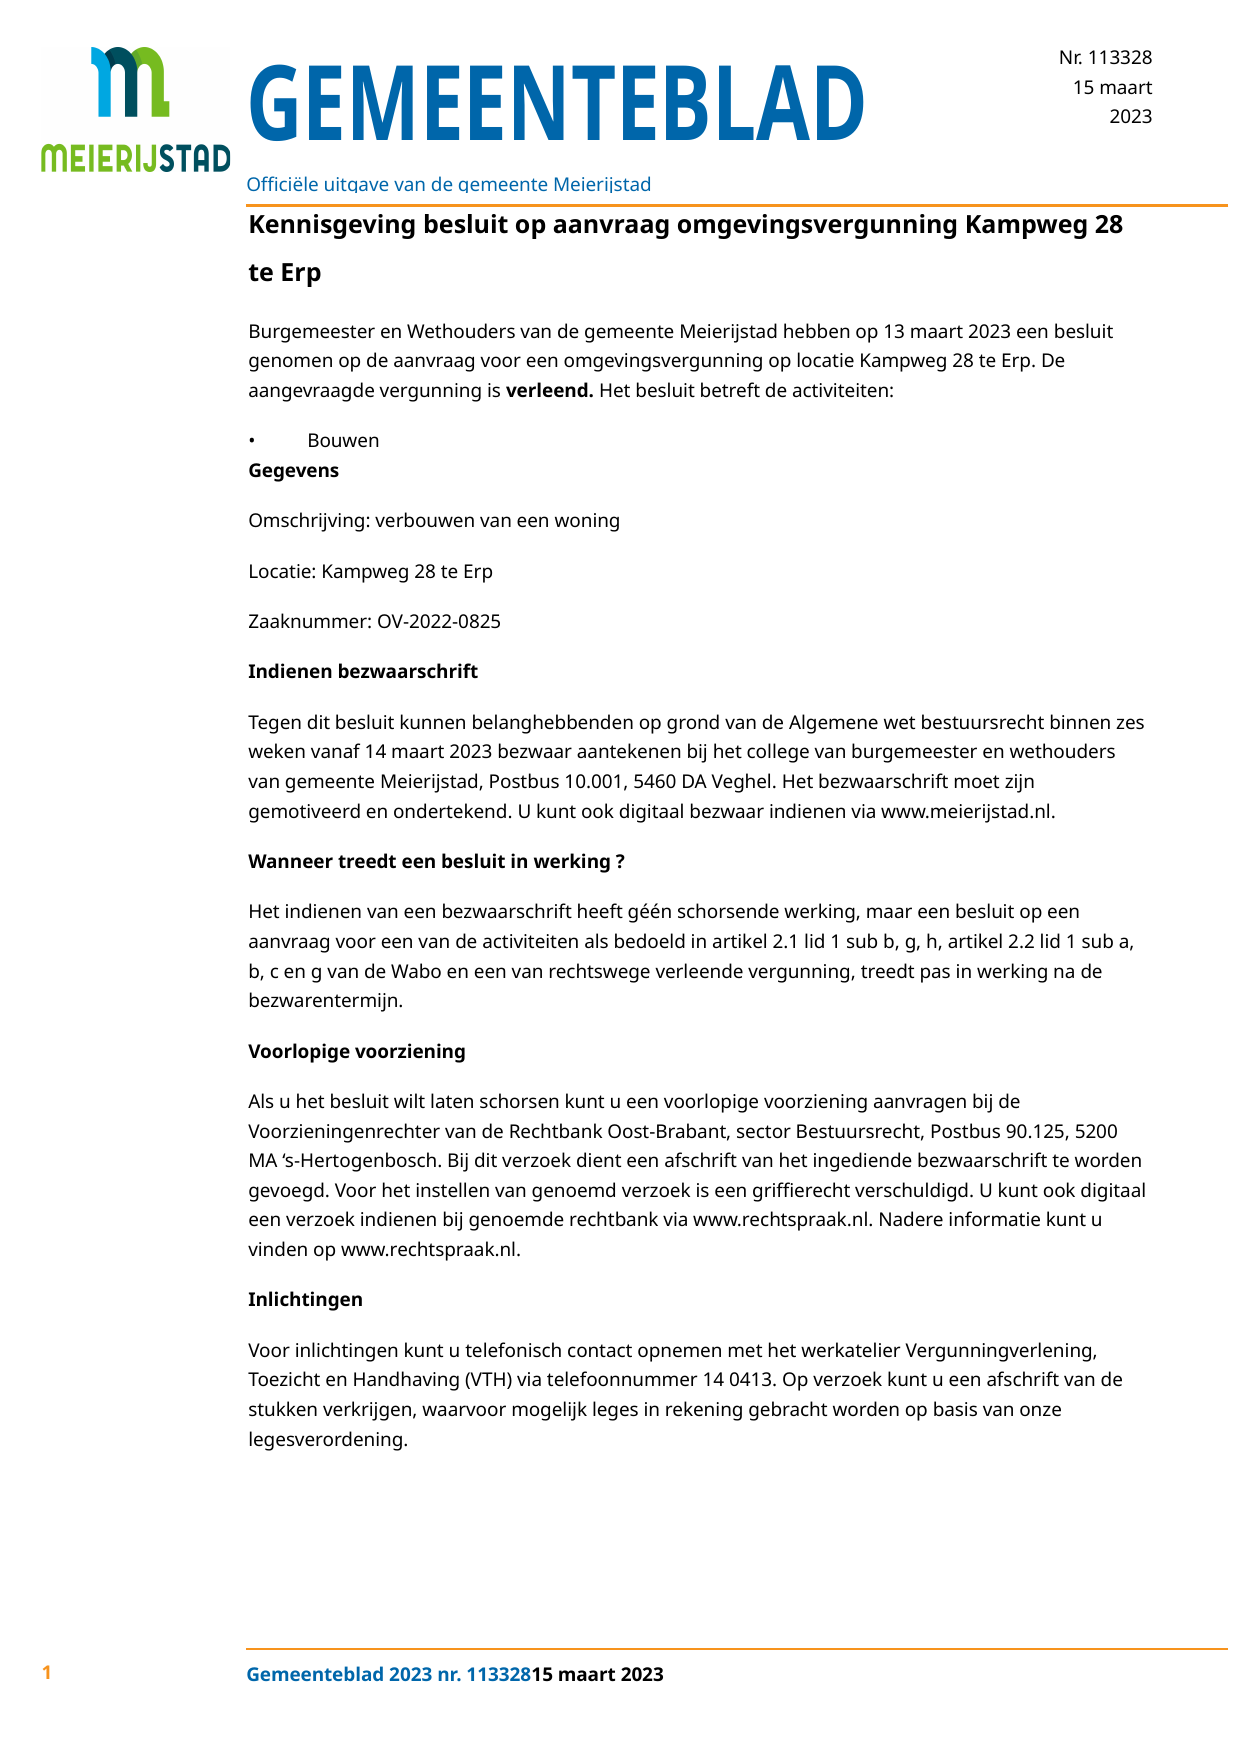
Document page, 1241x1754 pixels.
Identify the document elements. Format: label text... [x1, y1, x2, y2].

text Gegevens [248, 457, 1152, 483]
text Locatie: Kampweg 28 te Erp [248, 558, 1152, 584]
text Als u het besluit wilt laten schorsen kunt u een voorlopige voorziening aanvragen bij de Voorzieningenrechter van de Rechtbank Oost-Brabant, sector Bestuursrecht, Postbus 90.125, 5200 MA ‘s-Hertogenbosch. Bij dit verzoek dient een afschrift van het ingediende bezwaarschrift te worden gevoegd. Voor het instellen van genoemd verzoek is een griffierecht verschuldigd. U kunt ook digitaal een verzoek indienen bij genoemde rechtbank via www.rechtspraak.nl. Nadere informatie kunt u vinden op www.rechtspraak.nl. [248, 1088, 1152, 1262]
text Omschrijving: verbouwen van een woning [248, 507, 1152, 533]
text Voor inlichtingen kunt u telefonisch contact opnemen met het werkatelier Vergunningverlening, Toezicht en Handhaving (VTH) via telefoonnummer 14 0413. Op verzoek kunt u een afschrift van de stukken verkrijgen, waarvoor mogelijk leges in rekening gebracht worden op basis van onze legesverordening. [248, 1337, 1152, 1452]
text Indienen bezwaarschrift [248, 659, 1152, 684]
text Het indienen van een bezwaarschrift heeft géén schorsende werking, maar een besluit op een aanvraag voor een van de activiteiten als bedoeld in artikel 2.1 lid 1 sub b, g, h, artikel 2.2 lid 1 sub a, b, c en g van de Wabo en een van rechtswege verleende vergunning, treedt pas in werking na de bezwarentermijn. [248, 899, 1152, 1013]
list Bouwen [248, 427, 1152, 453]
picture [41, 47, 231, 172]
text Burgemeester en Wethouders van de gemeente Meierijstad hebben op 13 maart 2023 een besluit genomen op de aanvraag voor een omgevingsvergunning op locatie Kampweg 28 te Erp. De aangevraagde vergunning is verleend. Het besluit betreft de activiteiten: [248, 318, 1152, 403]
text Kennisgeving besluit op aanvraag omgevingsvergunning Kampweg 28 te Erp [248, 207, 1152, 288]
text Zaaknummer: OV-2022-0825 [248, 608, 1152, 634]
text Voorlopige voorziening [248, 1038, 1152, 1064]
text Wanneer treedt een besluit in werking ? [248, 848, 1152, 874]
text Inlichtingen [248, 1287, 1152, 1312]
text Tegen dit besluit kunnen belanghebbenden op grond van de Algemene wet bestuursrecht binnen zes weken vanaf 14 maart 2023 bezwaar aantekenen bij het college van burgemeester en wethouders van gemeente Meierijstad, Postbus 10.001, 5460 DA Veghel. Het bezwaarschrift moet zijn gemotiveerd en ondertekend. U kunt ook digitaal bezwaar indienen via www.meierijstad.nl. [248, 709, 1152, 824]
